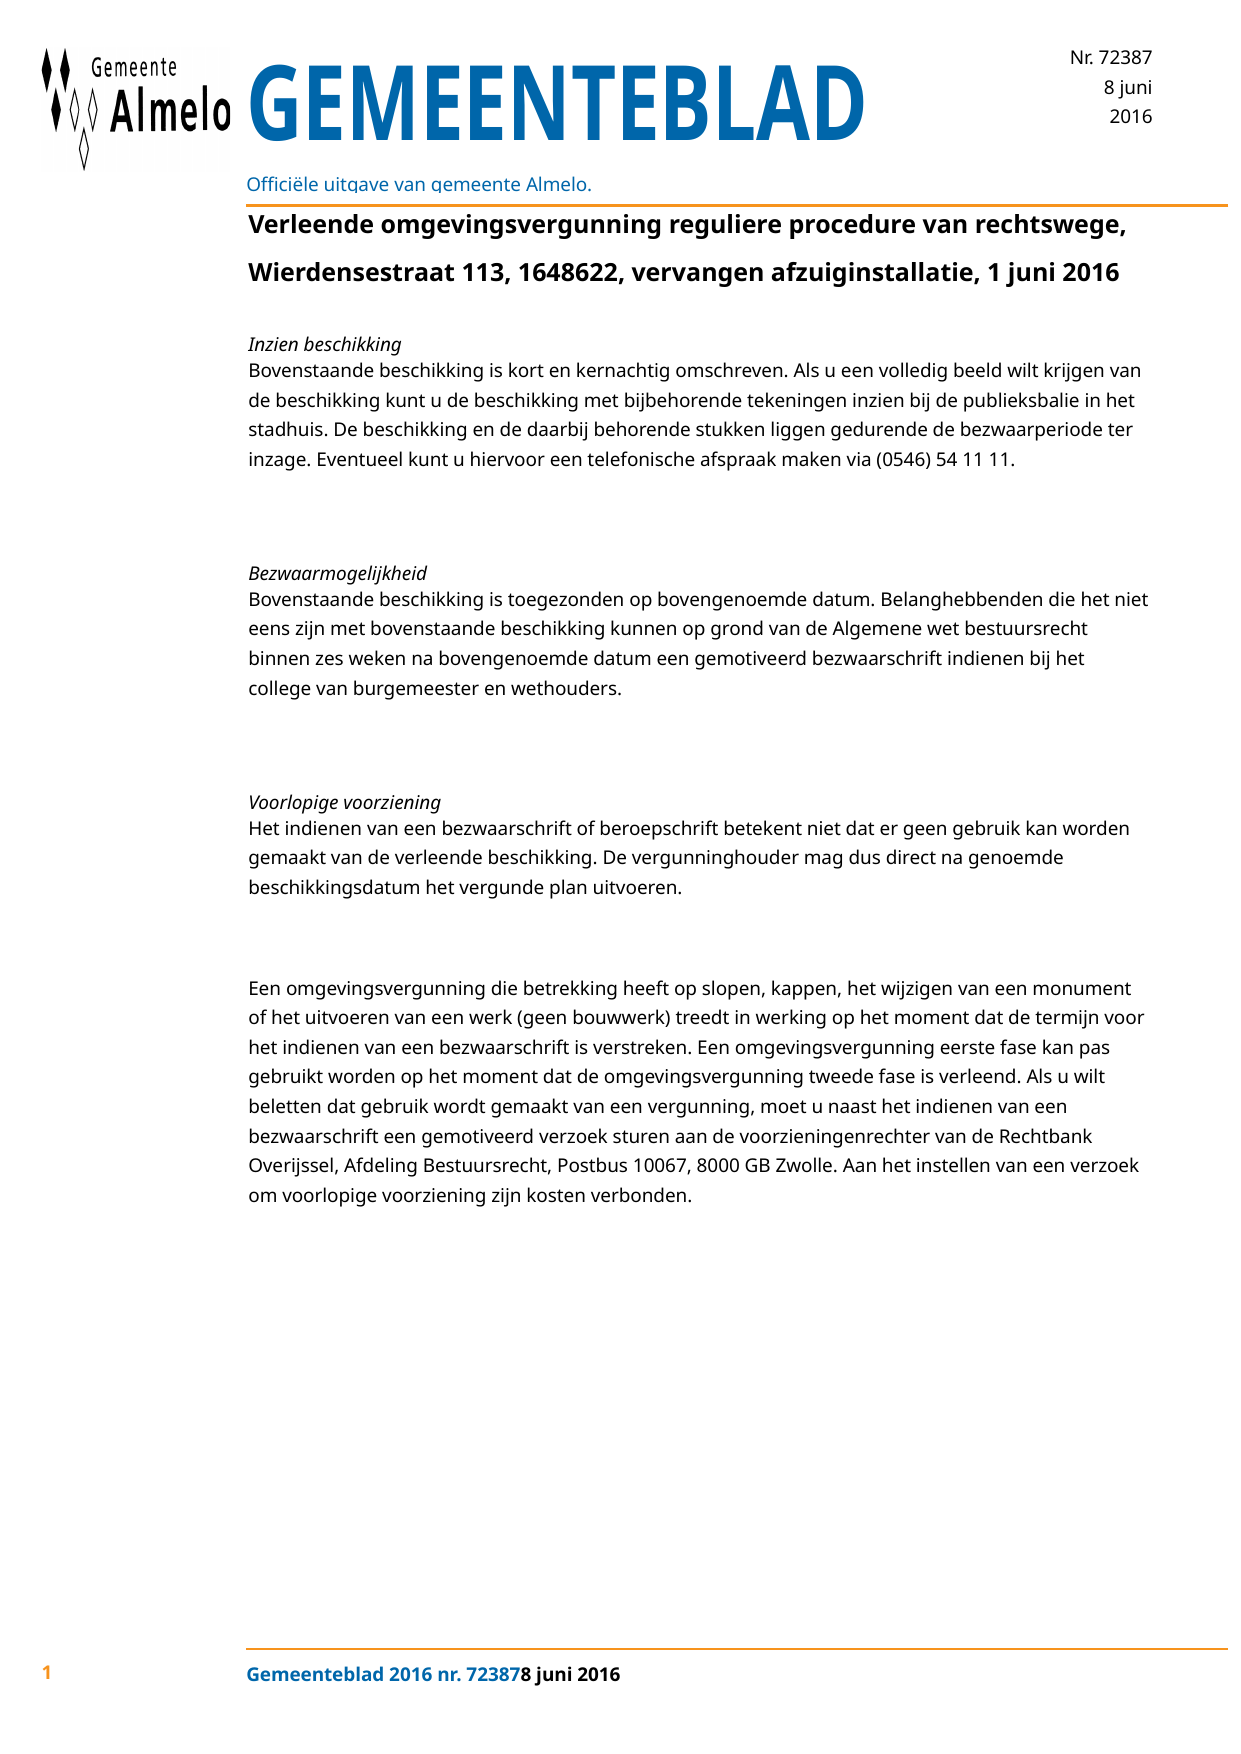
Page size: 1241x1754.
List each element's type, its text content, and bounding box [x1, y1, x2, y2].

picture [41, 47, 231, 172]
text Een omgevingsvergunning die betrekking heeft op slopen, kappen, het wijzigen van een monument of het uitvoeren van een werk (geen bouwwerk) treedt in werking op het moment dat de termijn voor het indienen van een bezwaarschrift is verstreken. Een omgevingsvergunning eerste fase kan pas gebruikt worden op het moment dat de omgevingsvergunning tweede fase is verleend. Als u wilt beletten dat gebruik wordt gemaakt van een vergunning, moet u naast het indienen van een bezwaarschrift een gemotiveerd verzoek sturen aan de voorzieningenrechter van de Rechtbank Overijssel, Afdeling Bestuursrecht, Postbus 10067, 8000 GB Zwolle. Aan het instellen van een verzoek om voorlopige voorziening zijn kosten verbonden. [248, 975, 1152, 1208]
text Bovenstaande beschikking is toegezonden op bovengenoemde datum. Belanghebbenden die het niet eens zijn met bovenstaande beschikking kunnen op grond van de Algemene wet bestuursrecht binnen zes weken na bovengenoemde datum een gemotiveerd bezwaarschrift indienen bij het college van burgemeester en wethouders. [248, 586, 1152, 701]
text Voorlopige voorziening [248, 789, 1152, 815]
text Bovenstaande beschikking is kort en kernachtig omschreven. Als u een volledig beeld wilt krijgen van de beschikking kunt u de beschikking met bijbehorende tekeningen inzien bij de publieksbalie in het stadhuis. De beschikking en de daarbij behorende stukken liggen gedurende de bezwaarperiode ter inzage. Eventueel kunt u hiervoor een telefonische afspraak maken via (0546) 54 11 11. [248, 357, 1152, 472]
text Bezwaarmogelijkheid [248, 560, 1152, 586]
text Verleende omgevingsvergunning reguliere procedure van rechtswege, Wierdensestraat 113, 1648622, vervangen afzuiginstallatie, 1 juni 2016 [248, 207, 1152, 288]
text Het indienen van een bezwaarschrift of beroepschrift betekent niet dat er geen gebruik kan worden gemaakt van de verleende beschikking. De vergunninghouder mag dus direct na genoemde beschikkingsdatum het vergunde plan uitvoeren. [248, 815, 1152, 900]
text Inzien beschikking [248, 331, 1152, 357]
